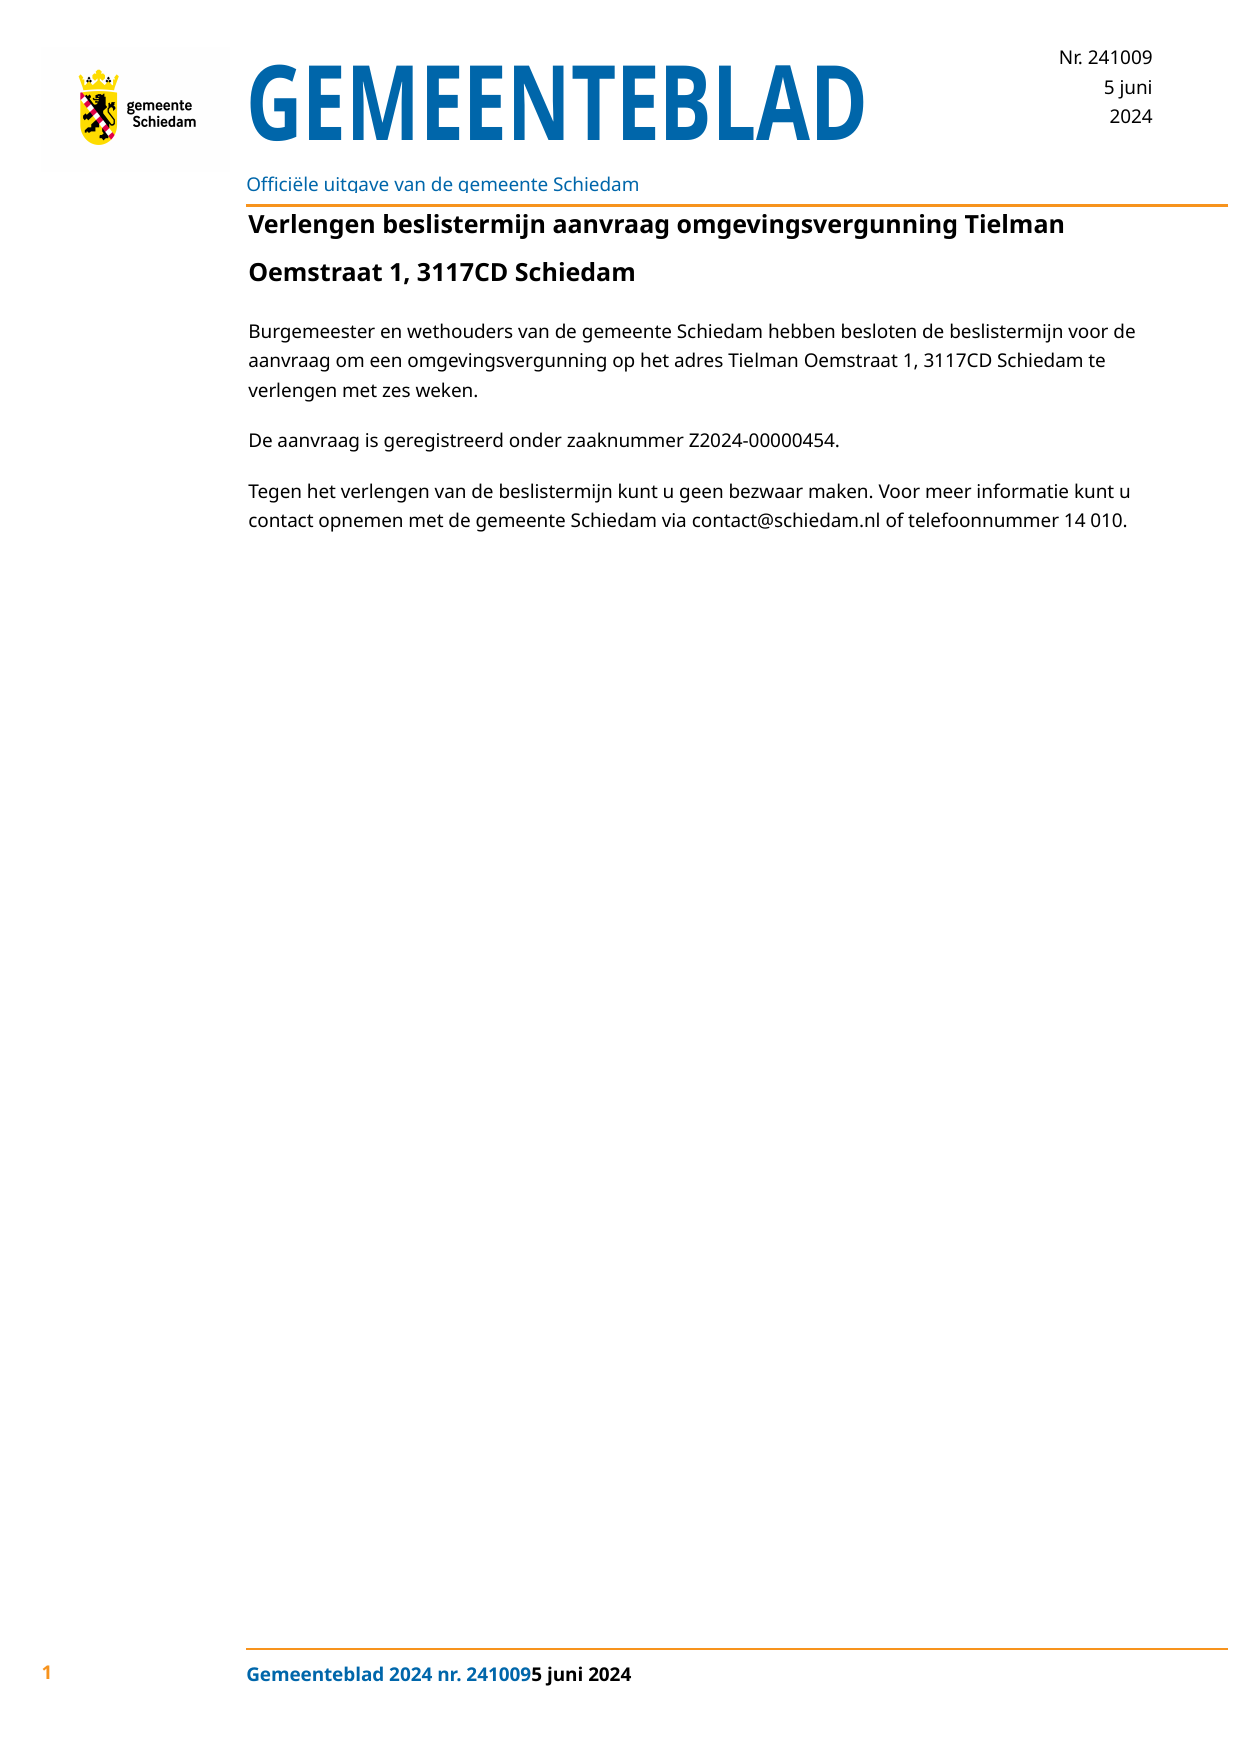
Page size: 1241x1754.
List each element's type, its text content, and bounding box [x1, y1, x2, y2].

text De aanvraag is geregistreerd onder zaaknummer Z2024-00000454. [248, 427, 1152, 453]
text Burgemeester en wethouders van de gemeente Schiedam hebben besloten de beslistermijn voor de aanvraag om een omgevingsvergunning op het adres Tielman Oemstraat 1, 3117CD Schiedam te verlengen met zes weken. [248, 318, 1152, 403]
text Tegen het verlengen van de beslistermijn kunt u geen bezwaar maken. Voor meer informatie kunt u contact opnemen met de gemeente Schiedam via contact@schiedam.nl of telefoonnummer 14 010. [248, 478, 1152, 533]
text Verlengen beslistermijn aanvraag omgevingsvergunning Tielman Oemstraat 1, 3117CD Schiedam [248, 207, 1152, 288]
picture [41, 47, 231, 172]
